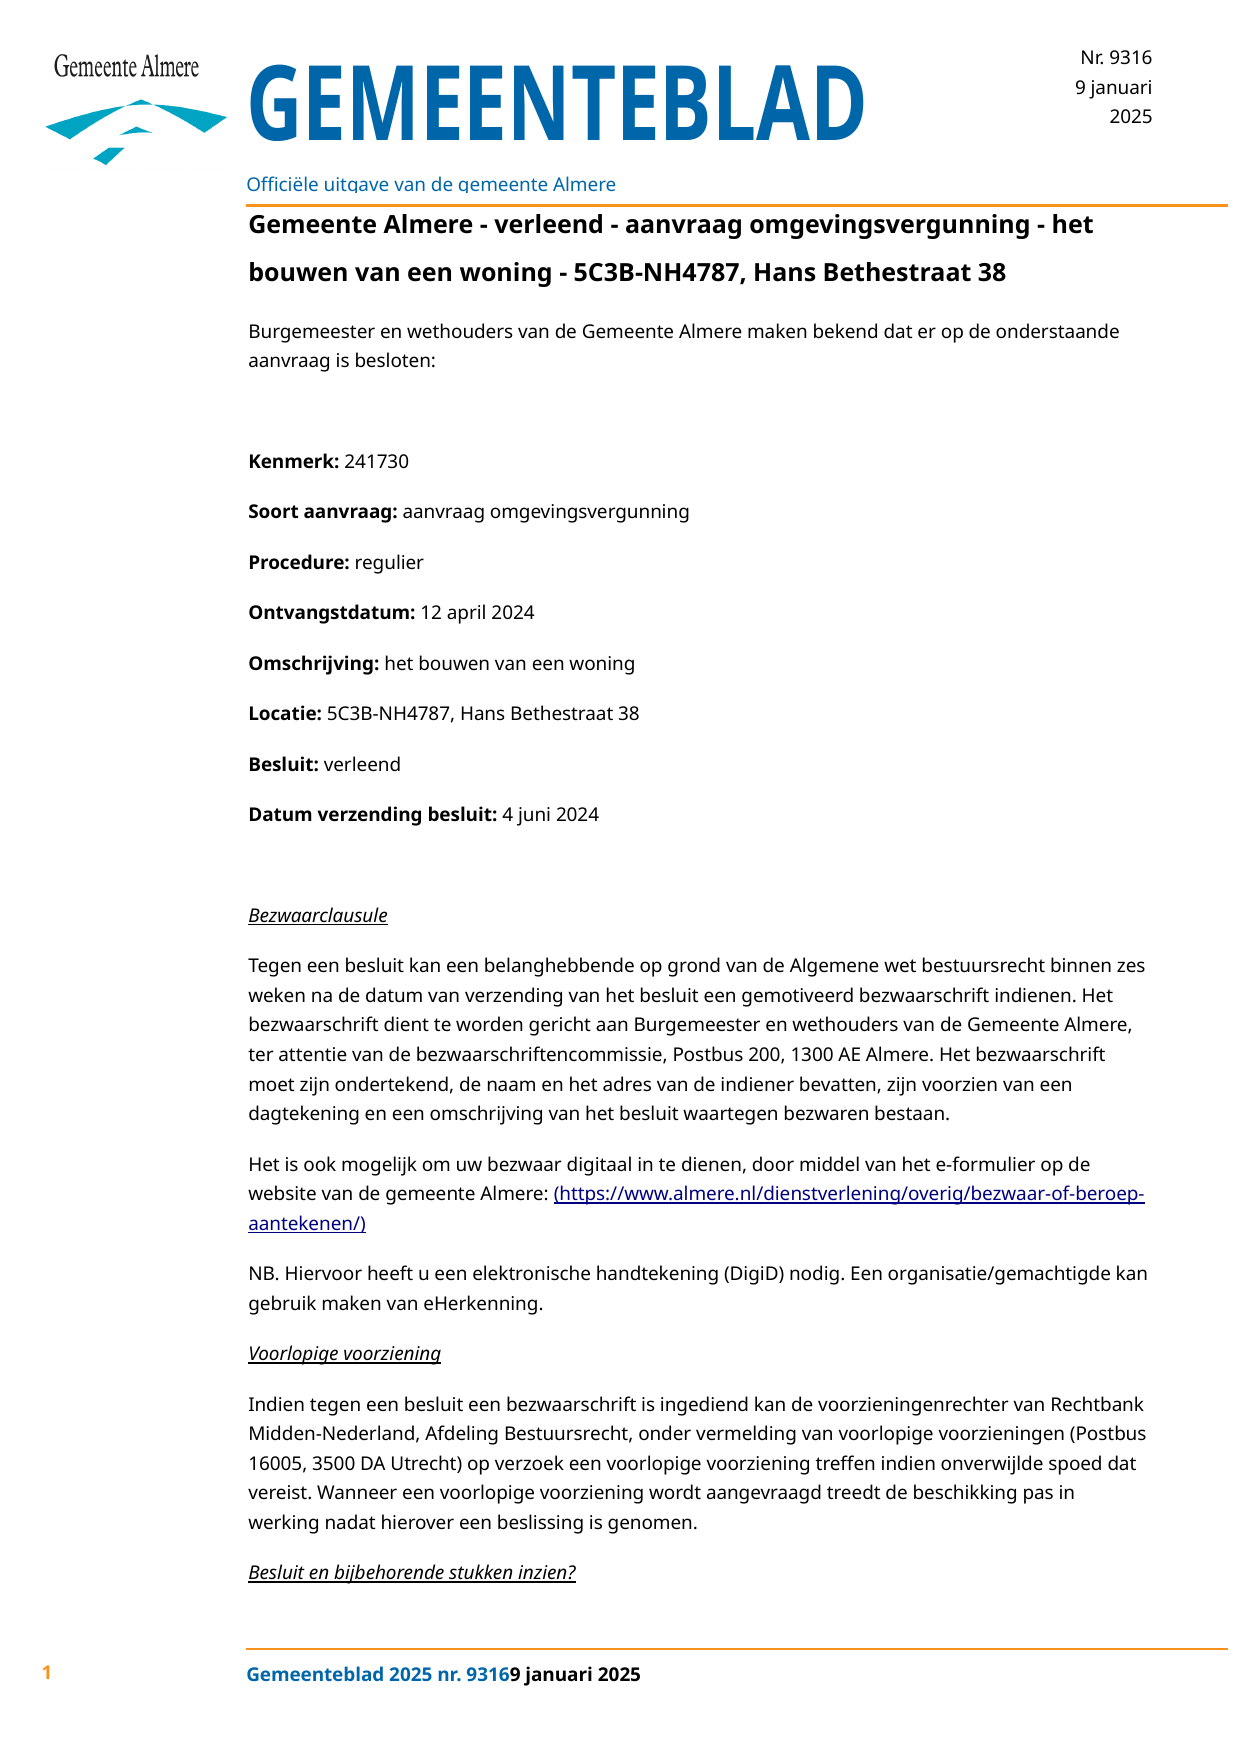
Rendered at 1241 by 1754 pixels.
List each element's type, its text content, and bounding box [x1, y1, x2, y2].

text Besluit: verleend [248, 751, 1152, 777]
text Tegen een besluit kan een belanghebbende op grond van de Algemene wet bestuursrecht binnen zes weken na de datum van verzending van het besluit een gemotiveerd bezwaarschrift indienen. Het bezwaarschrift dient te worden gericht aan Burgemeester en wethouders van de Gemeente Almere, ter attentie van de bezwaarschriftencommissie, Postbus 200, 1300 AE Almere. Het bezwaarschrift moet zijn ondertekend, de naam en het adres van de indiener bevatten, zijn voorzien van een dagtekening en een omschrijving van het besluit waartegen bezwaren bestaan. [248, 952, 1152, 1126]
picture [41, 47, 231, 172]
text Soort aanvraag: aanvraag omgevingsvergunning [248, 499, 1152, 524]
text Gemeente Almere - verleend - aanvraag omgevingsvergunning - het bouwen van een woning - 5C3B-NH4787, Hans Bethestraat 38 [248, 207, 1152, 288]
text Procedure: regulier [248, 549, 1152, 575]
text Locatie: 5C3B-NH4787, Hans Bethestraat 38 [248, 700, 1152, 726]
text Ontvangstdatum: 12 april 2024 [248, 599, 1152, 625]
text Besluit en bijbehorende stukken inzien? [248, 1559, 1152, 1585]
text Datum verzending besluit: 4 juni 2024 [248, 801, 1152, 827]
text Het is ook mogelijk om uw bezwaar digitaal in te dienen, door middel van het e-formulier op de website van de gemeente Almere: (https://www.almere.nl/dienstverlening/overig/bezwaar-of-beroep-aantekenen/) [248, 1151, 1152, 1236]
text Burgemeester en wethouders van de Gemeente Almere maken bekend dat er op de onderstaande aanvraag is besloten: [248, 318, 1152, 373]
text NB. Hiervoor heeft u een elektronische handtekening (DigiD) nodig. Een organisatie/gemachtigde kan gebruik maken van eHerkenning. [248, 1260, 1152, 1316]
text Omschrijving: het bouwen van een woning [248, 650, 1152, 676]
text Kenmerk: 241730 [248, 448, 1152, 474]
text Voorlopige voorziening [248, 1340, 1152, 1366]
text Bezwaarclausule [248, 902, 1152, 928]
text Indien tegen een besluit een bezwaarschrift is ingediend kan de voorzieningenrechter van Rechtbank Midden-Nederland, Afdeling Bestuursrecht, onder vermelding van voorlopige voorzieningen (Postbus 16005, 3500 DA Utrecht) op verzoek een voorlopige voorziening treffen indien onverwijlde spoed dat vereist. Wanneer een voorlopige voorziening wordt aangevraagd treedt de beschikking pas in werking nadat hierover een beslissing is genomen. [248, 1391, 1152, 1535]
